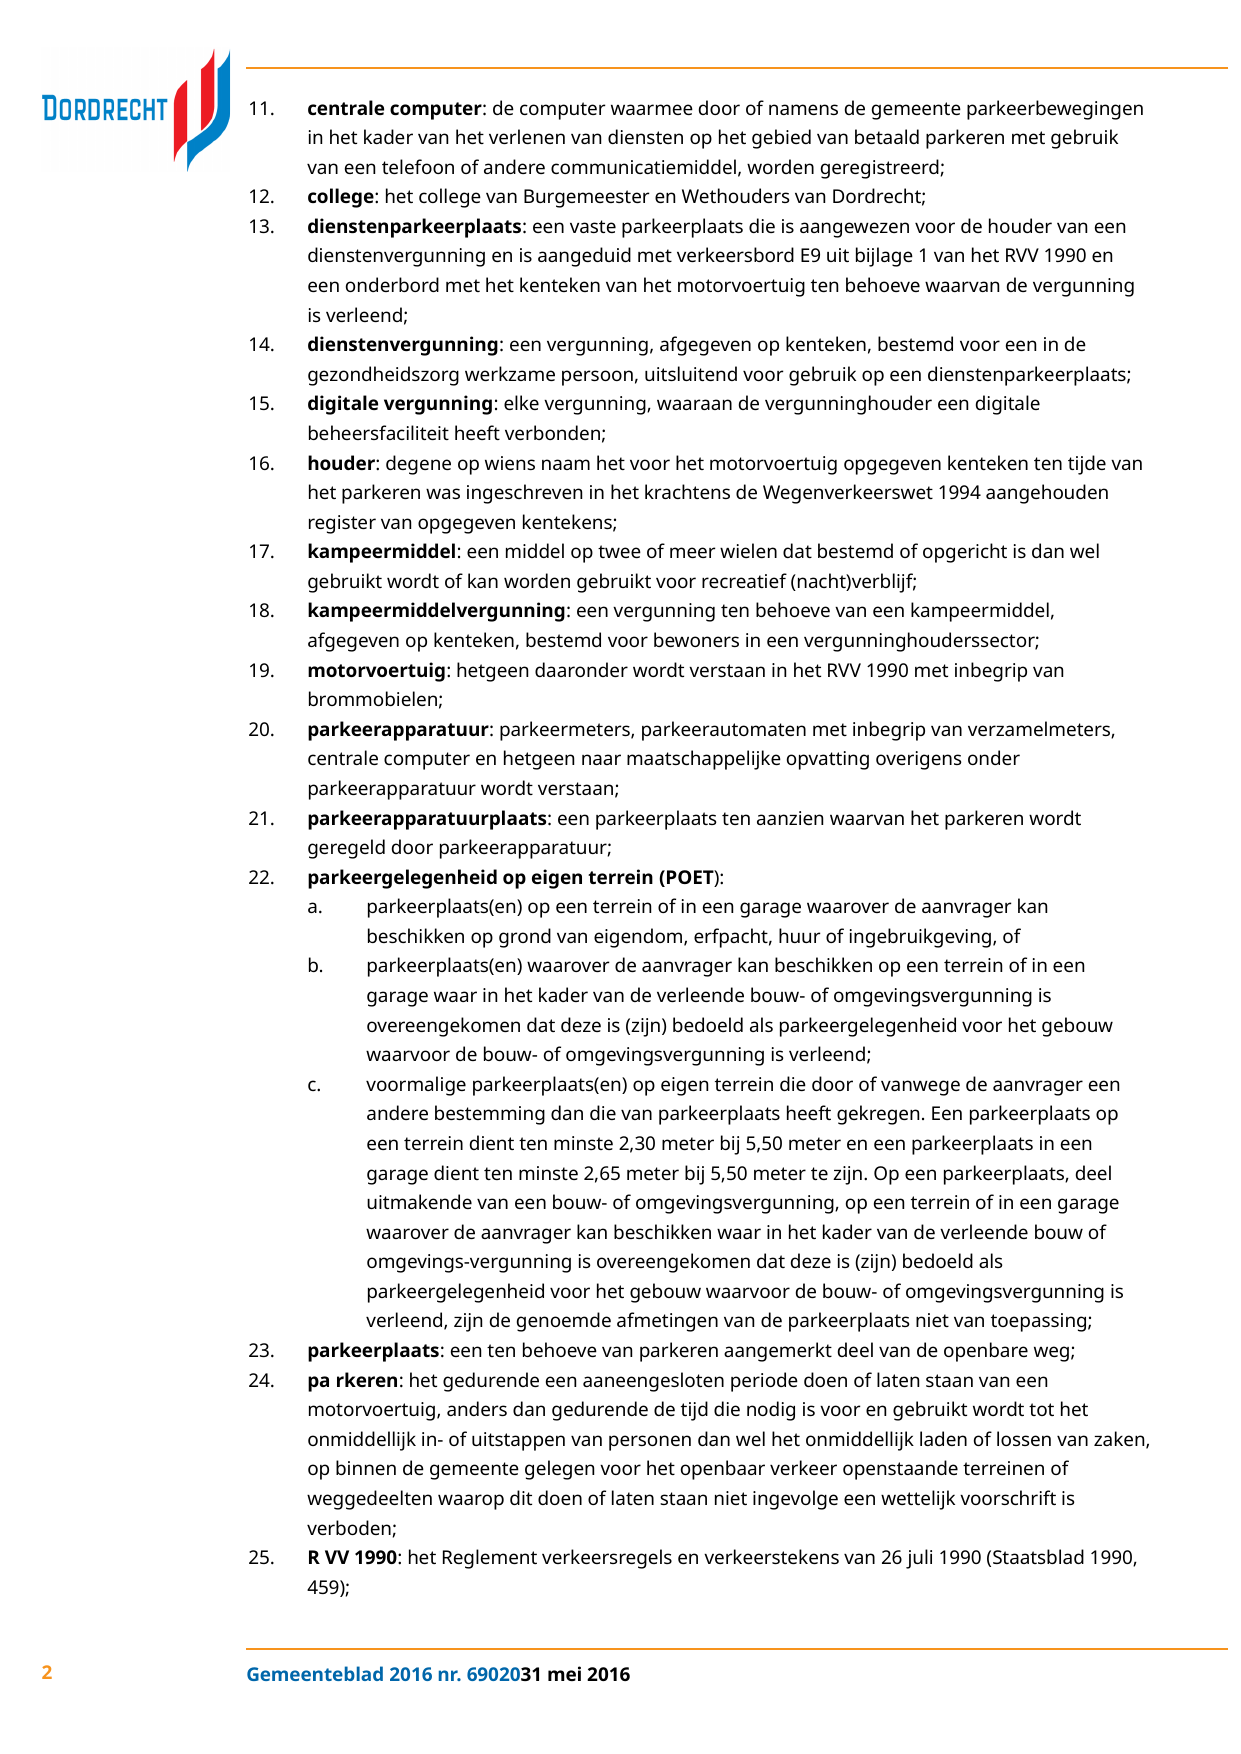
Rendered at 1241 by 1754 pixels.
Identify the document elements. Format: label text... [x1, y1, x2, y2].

list parkeergelegenheid op eigen terrein (POET): [248, 864, 1152, 890]
list motorvoertuig: hetgeen daaronder wordt verstaan in het RVV 1990 met inbegrip van brommobielen; [248, 657, 1152, 712]
list parkeerapparatuur: parkeermeters, parkeerautomaten met inbegrip van verzamelmeters, centrale computer en hetgeen naar maatschappelijke opvatting overigens onder parkeerapparatuur wordt verstaan; [248, 716, 1152, 801]
picture [41, 47, 231, 172]
list parkeerplaats: een ten behoeve van parkeren aangemerkt deel van de openbare weg; [248, 1337, 1152, 1363]
list kampeermiddelvergunning: een vergunning ten behoeve van een kampeermiddel, afgegeven op kenteken, bestemd voor bewoners in een vergunninghouderssector; [248, 598, 1152, 653]
list parkeerplaats(en) op een terrein of in een garage waarover de aanvrager kan beschikken op grond van eigendom, erfpacht, huur of ingebruikgeving, of [307, 893, 1152, 949]
list dienstenparkeerplaats: een vaste parkeerplaats die is aangewezen voor de houder van een dienstenvergunning en is aangeduid met verkeersbord E9 uit bijlage 1 van het RVV 1990 en een onderbord met het kenteken van het motorvoertuig ten behoeve waarvan de vergunning is verleend; [248, 213, 1152, 328]
list parkeerapparatuurplaats: een parkeerplaats ten aanzien waarvan het parkeren wordt geregeld door parkeerapparatuur; [248, 805, 1152, 860]
list pa rkeren: het gedurende een aaneengesloten periode doen of laten staan van een motorvoertuig, anders dan gedurende de tijd die nodig is voor en gebruikt wordt tot het onmiddellijk in- of uitstappen van personen dan wel het onmiddellijk laden of lossen van zaken, op binnen de gemeente gelegen voor het openbaar verkeer openstaande terreinen of weggedeelten waarop dit doen of laten staan niet ingevolge een wettelijk voorschrift is verboden; [248, 1367, 1152, 1541]
list R VV 1990: het Reglement verkeersregels en verkeerstekens van 26 juli 1990 (Staatsblad 1990, 459); [248, 1544, 1152, 1600]
list parkeerplaats(en) waarover de aanvrager kan beschikken op een terrein of in een garage waar in het kader van de verleende bouw- of omgevingsvergunning is overeengekomen dat deze is (zijn) bedoeld als parkeergelegenheid voor het gebouw waarvoor de bouw- of omgevingsvergunning is verleend; [307, 953, 1152, 1067]
list kampeermiddel: een middel op twee of meer wielen dat bestemd of opgericht is dan wel gebruikt wordt of kan worden gebruikt voor recreatief (nacht)verblijf; [248, 538, 1152, 594]
list houder: degene op wiens naam het voor het motorvoertuig opgegeven kenteken ten tijde van het parkeren was ingeschreven in het krachtens de Wegenverkeerswet 1994 aangehouden register van opgegeven kentekens; [248, 450, 1152, 535]
list dienstenvergunning: een vergunning, afgegeven op kenteken, bestemd voor een in de gezondheidszorg werkzame persoon, uitsluitend voor gebruik op een dienstenparkeerplaats; [248, 331, 1152, 387]
list college: het college van Burgemeester en Wethouders van Dordrecht; [248, 183, 1152, 209]
list voormalige parkeerplaats(en) op eigen terrein die door of vanwege de aanvrager een andere bestemming dan die van parkeerplaats heeft gekregen. Een parkeerplaats op een terrein dient ten minste 2,30 meter bij 5,50 meter en een parkeerplaats in een garage dient ten minste 2,65 meter bij 5,50 meter te zijn. Op een parkeerplaats, deel uitmakende van een bouw- of omgevingsvergunning, op een terrein of in een garage waarover de aanvrager kan beschikken waar in het kader van de verleende bouw of omgevings-vergunning is overeengekomen dat deze is (zijn) bedoeld als parkeergelegenheid voor het gebouw waarvoor de bouw- of omgevingsvergunning is verleend, zijn de genoemde afmetingen van de parkeerplaats niet van toepassing; [307, 1071, 1152, 1333]
list centrale computer: de computer waarmee door of namens de gemeente parkeerbewegingen in het kader van het verlenen van diensten op het gebied van betaald parkeren met gebruik van een telefoon of andere communicatiemiddel, worden geregistreerd; [248, 95, 1152, 180]
list digitale vergunning: elke vergunning, waaraan de vergunninghouder een digitale beheersfaciliteit heeft verbonden; [248, 391, 1152, 446]
